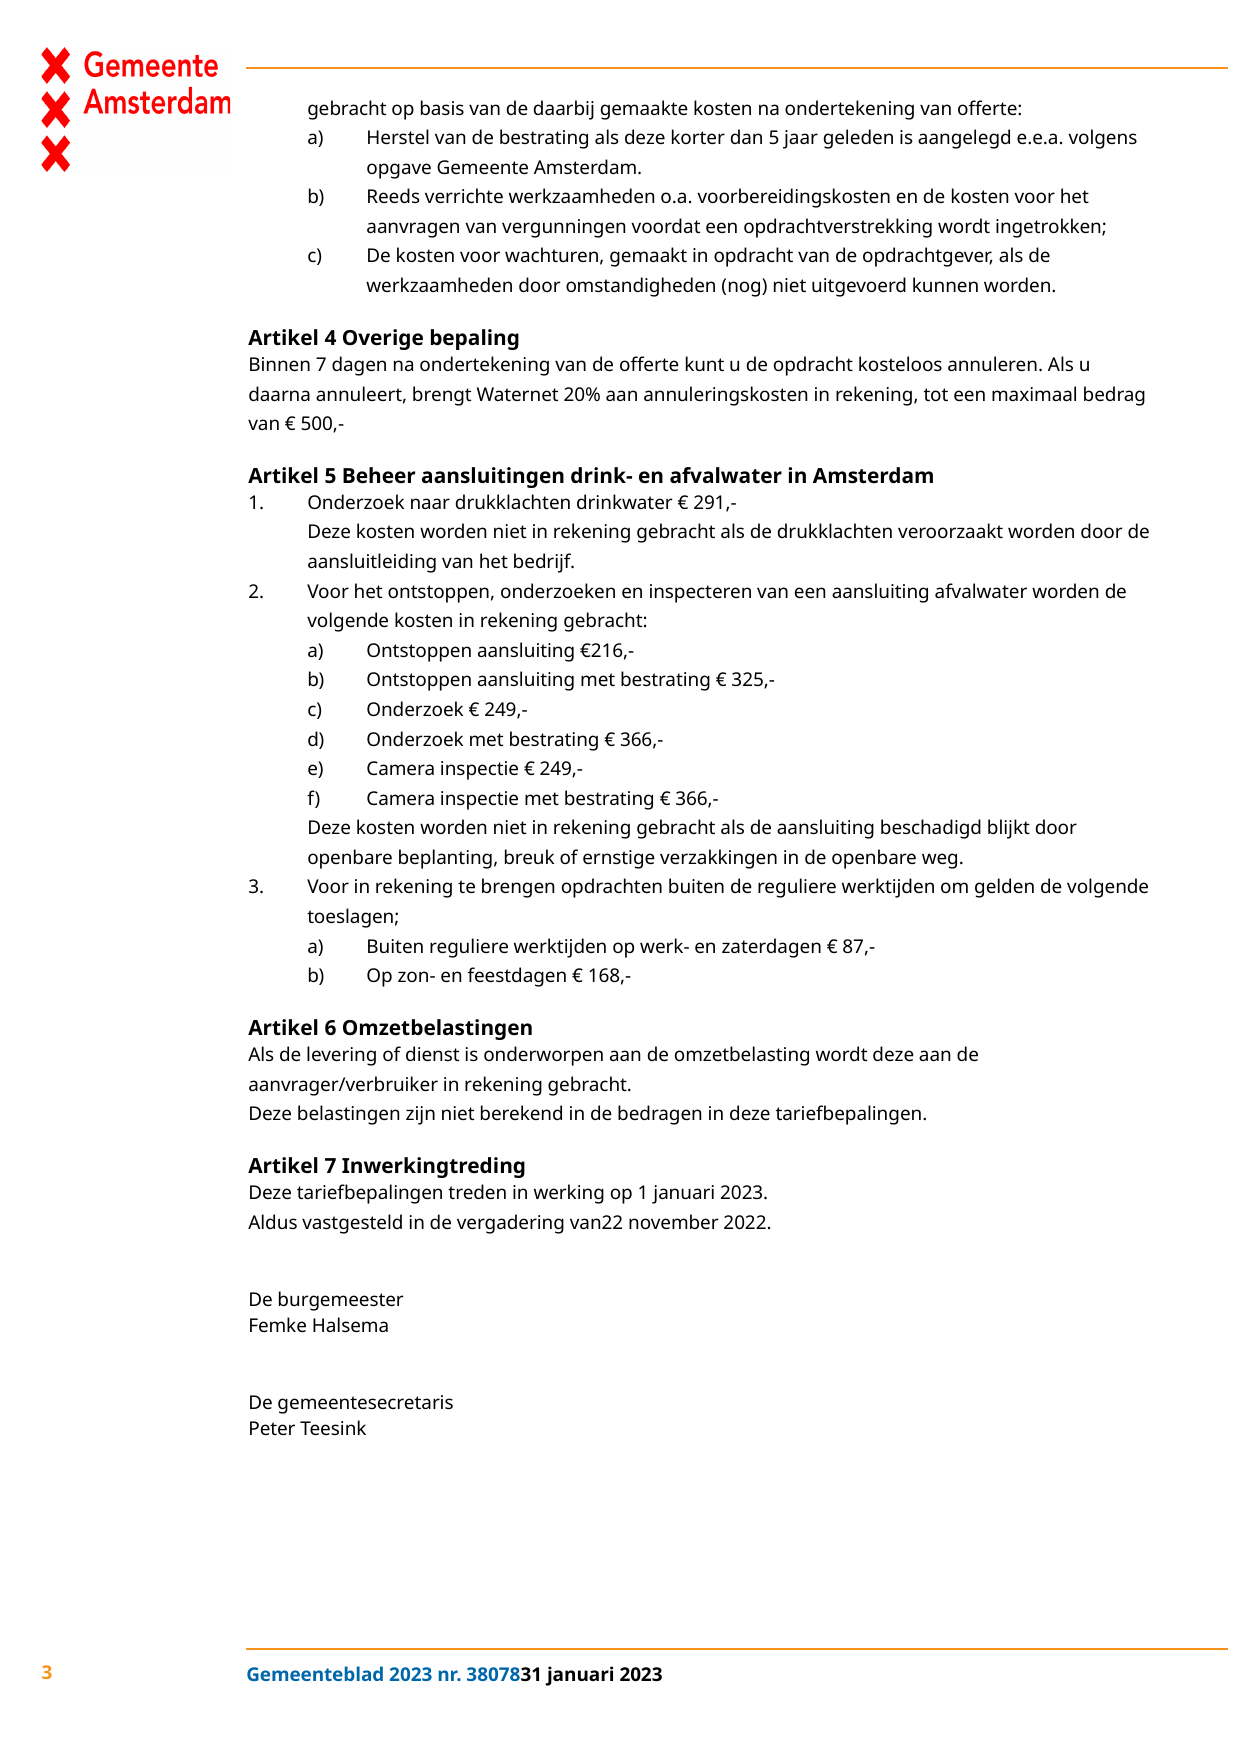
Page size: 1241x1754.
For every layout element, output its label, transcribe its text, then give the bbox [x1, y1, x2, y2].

list Ontstoppen aansluiting €216,- [307, 637, 1152, 663]
list Op zon- en feestdagen € 168,- [307, 962, 1152, 988]
list Deze kosten worden niet in rekening gebracht als de aansluiting beschadigd blijkt door openbare beplanting, breuk of ernstige verzakkingen in de openbare weg. [248, 814, 1152, 870]
list Onderzoek naar drukklachten drinkwater € 291,- [248, 489, 1152, 515]
list De kosten voor wachturen, gemaakt in opdracht van de opdrachtgever, als de werkzaamheden door omstandigheden (nog) niet uitgevoerd kunnen worden. [307, 243, 1152, 298]
text Binnen 7 dagen na ondertekening van de offerte kunt u de opdracht kosteloos annuleren. Als u daarna annuleert, brengt Waternet 20% aan annuleringskosten in rekening, tot een maximaal bedrag van € 500,- [248, 351, 1152, 436]
list gebracht op basis van de daarbij gemaakte kosten na ondertekening van offerte: [248, 95, 1152, 121]
text De burgemeester [248, 1286, 1152, 1312]
list Deze kosten worden niet in rekening gebracht als de drukklachten veroorzaakt worden door de aansluitleiding van het bedrijf. [248, 519, 1152, 574]
text Peter Teesink [248, 1415, 1152, 1441]
list Buiten reguliere werktijden op werk- en zaterdagen € 87,- [307, 933, 1152, 959]
list Reeds verrichte werkzaamheden o.a. voorbereidingskosten en de kosten voor het aanvragen van vergunningen voordat een opdrachtverstrekking wordt ingetrokken; [307, 183, 1152, 239]
text Artikel 7 Inwerkingtreding [248, 1151, 1152, 1179]
list Camera inspectie € 249,- [307, 755, 1152, 781]
text Femke Halsema [248, 1312, 1152, 1338]
text De gemeentesecretaris [248, 1389, 1152, 1415]
text Artikel 6 Omzetbelastingen [248, 1013, 1152, 1041]
list Voor het ontstoppen, onderzoeken en inspecteren van een aansluiting afvalwater worden de volgende kosten in rekening gebracht: [248, 578, 1152, 633]
list Herstel van de bestrating als deze korter dan 5 jaar geleden is aangelegd e.e.a. volgens opgave Gemeente Amsterdam. [307, 124, 1152, 180]
list Voor in rekening te brengen opdrachten buiten de reguliere werktijden om gelden de volgende toeslagen; [248, 874, 1152, 929]
text Deze tariefbepalingen treden in werking op 1 januari 2023. [248, 1179, 1152, 1205]
list Camera inspectie met bestrating € 366,- [307, 785, 1152, 811]
text Deze belastingen zijn niet berekend in de bedragen in deze tariefbepalingen. [248, 1101, 1152, 1126]
list Onderzoek € 249,- [307, 696, 1152, 722]
list Onderzoek met bestrating € 366,- [307, 726, 1152, 752]
picture [41, 47, 231, 172]
text Artikel 4 Overige bepaling [248, 323, 1152, 351]
text Aldus vastgesteld in de vergadering van22 november 2022. [248, 1209, 1152, 1235]
text Artikel 5 Beheer aansluitingen drink- en afvalwater in Amsterdam [248, 461, 1152, 489]
text Als de levering of dienst is onderworpen aan de omzetbelasting wordt deze aan de aanvrager/verbruiker in rekening gebracht. [248, 1041, 1152, 1097]
list Ontstoppen aansluiting met bestrating € 325,- [307, 667, 1152, 692]
